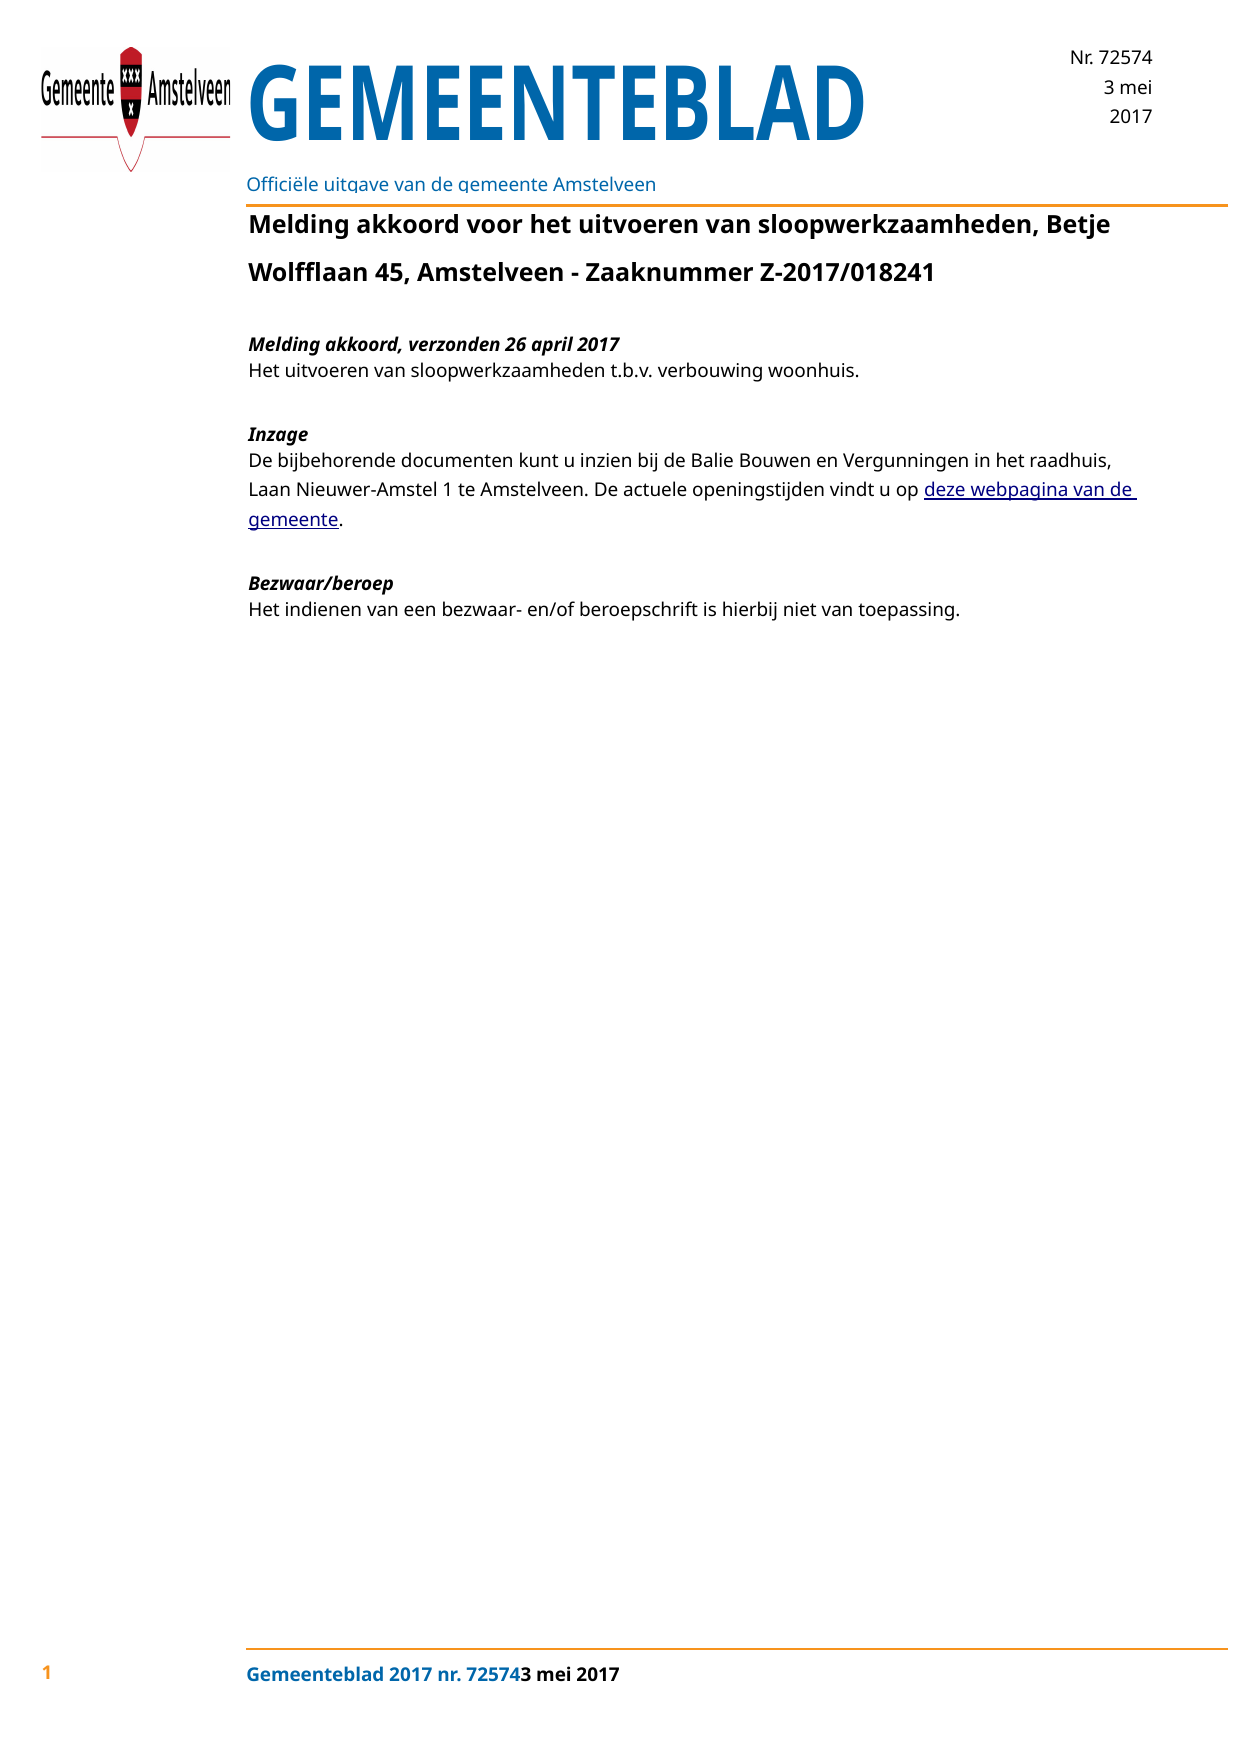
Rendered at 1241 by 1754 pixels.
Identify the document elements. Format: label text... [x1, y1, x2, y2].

text Het uitvoeren van sloopwerkzaamheden t.b.v. verbouwing woonhuis. [248, 357, 1152, 383]
text Inzage [248, 421, 1152, 447]
text Melding akkoord, verzonden 26 april 2017 [248, 331, 1152, 357]
text De bijbehorende documenten kunt u inzien bij de Balie Bouwen en Vergunningen in het raadhuis, Laan Nieuwer-Amstel 1 te Amstelveen. De actuele openingstijden vindt u op deze webpagina van de gemeente. [248, 447, 1152, 532]
text Melding akkoord voor het uitvoeren van sloopwerkzaamheden, Betje Wolfflaan 45, Amstelveen - Zaaknummer Z-2017/018241 [248, 207, 1152, 288]
picture [41, 47, 231, 172]
text Bezwaar/beroep [248, 570, 1152, 596]
text Het indienen van een bezwaar- en/of beroepschrift is hierbij niet van toepassing. [248, 596, 1152, 621]
